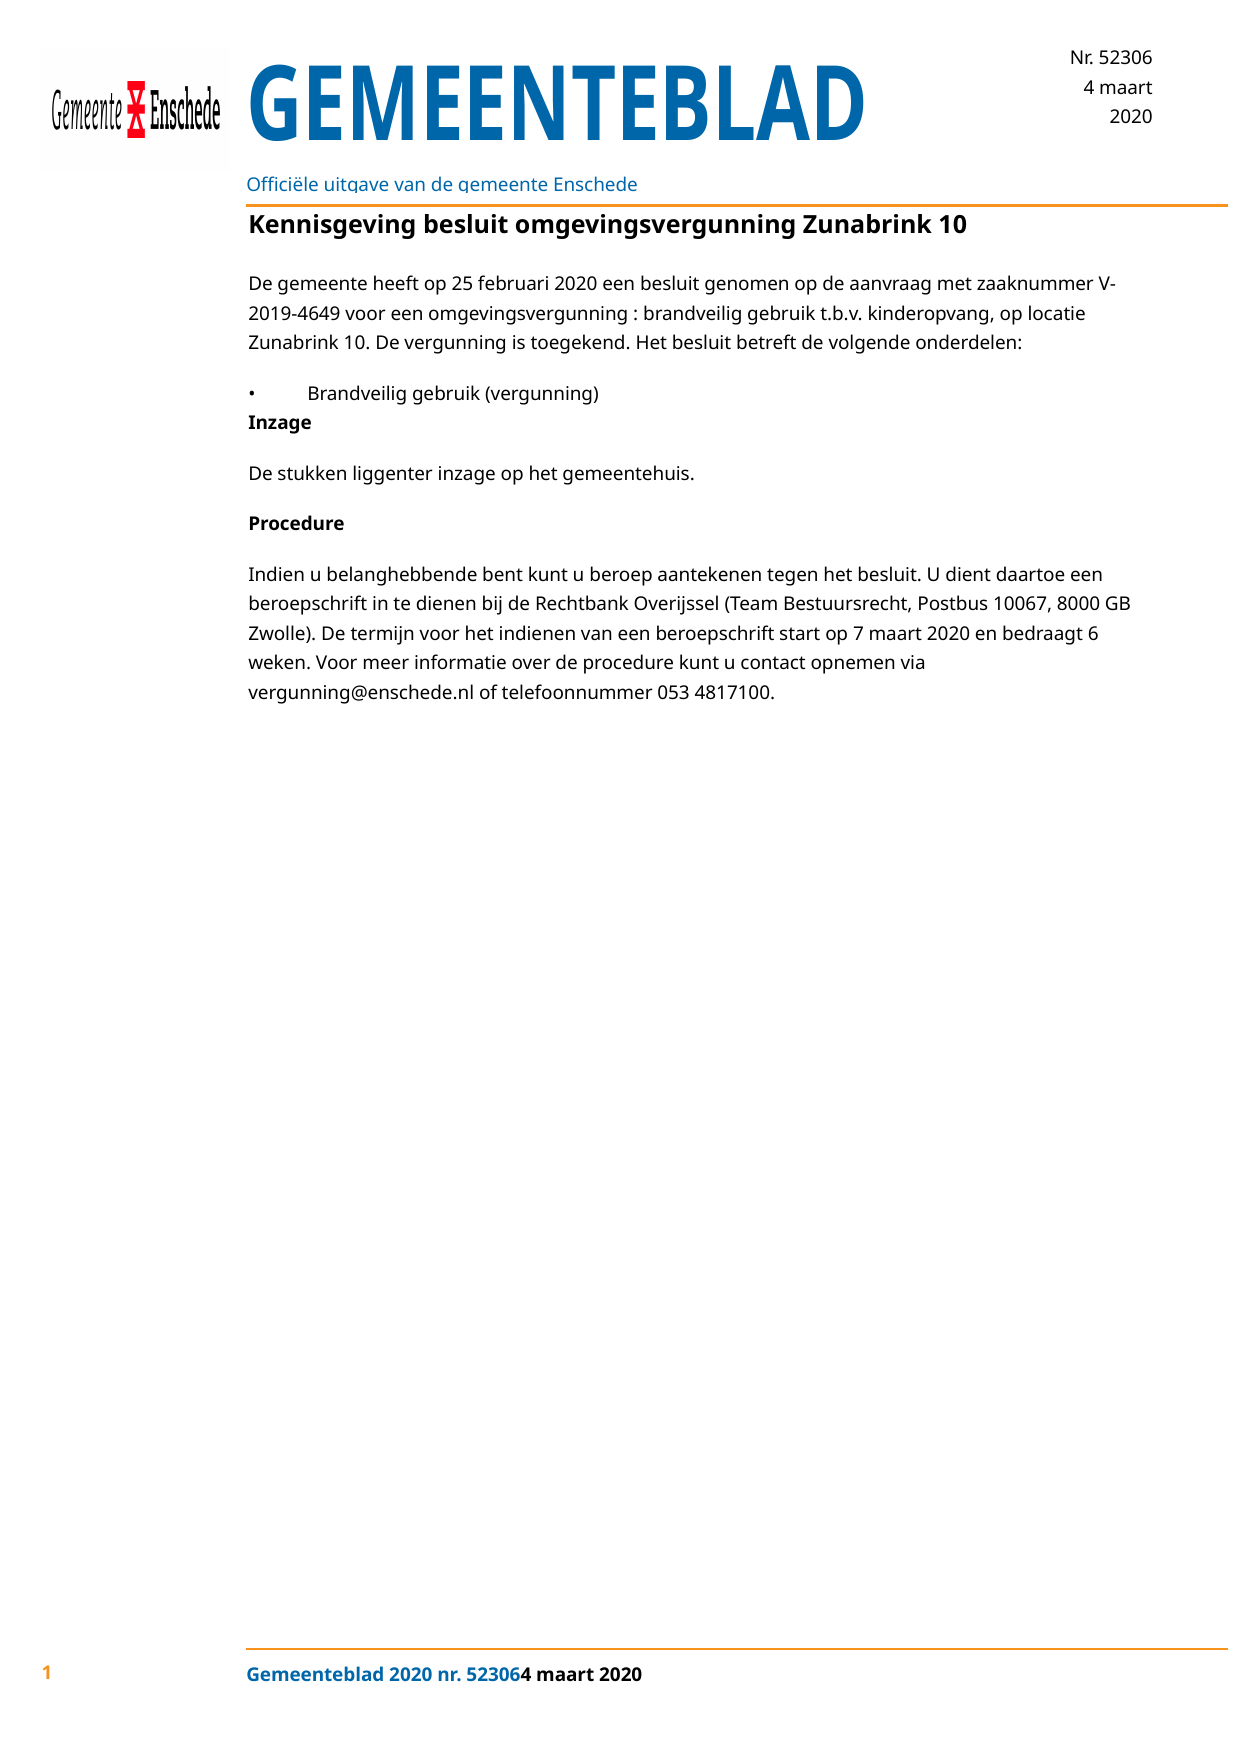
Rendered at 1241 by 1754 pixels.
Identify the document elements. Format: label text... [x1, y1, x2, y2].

text Kennisgeving besluit omgevingsvergunning Zunabrink 10 [248, 207, 1152, 241]
picture [41, 47, 231, 172]
text Procedure [248, 510, 1152, 536]
text Inzage [248, 409, 1152, 435]
text Indien u belanghebbende bent kunt u beroep aantekenen tegen het besluit. U dient daartoe een beroepschrift in te dienen bij de Rechtbank Overijssel (Team Bestuursrecht, Postbus 10067, 8000 GB Zwolle). De termijn voor het indienen van een beroepschrift start op 7 maart 2020 en bedraagt 6 weken. Voor meer informatie over de procedure kunt u contact opnemen via vergunning@enschede.nl of telefoonnummer 053 4817100. [248, 561, 1152, 705]
text De gemeente heeft op 25 februari 2020 een besluit genomen op de aanvraag met zaaknummer V-2019-4649 voor een omgevingsvergunning : brandveilig gebruik t.b.v. kinderopvang, op locatie Zunabrink 10. De vergunning is toegekend. Het besluit betreft de volgende onderdelen: [248, 270, 1152, 355]
list Brandveilig gebruik (vergunning) [248, 380, 1152, 406]
text De stukken liggenter inzage op het gemeentehuis. [248, 460, 1152, 486]
